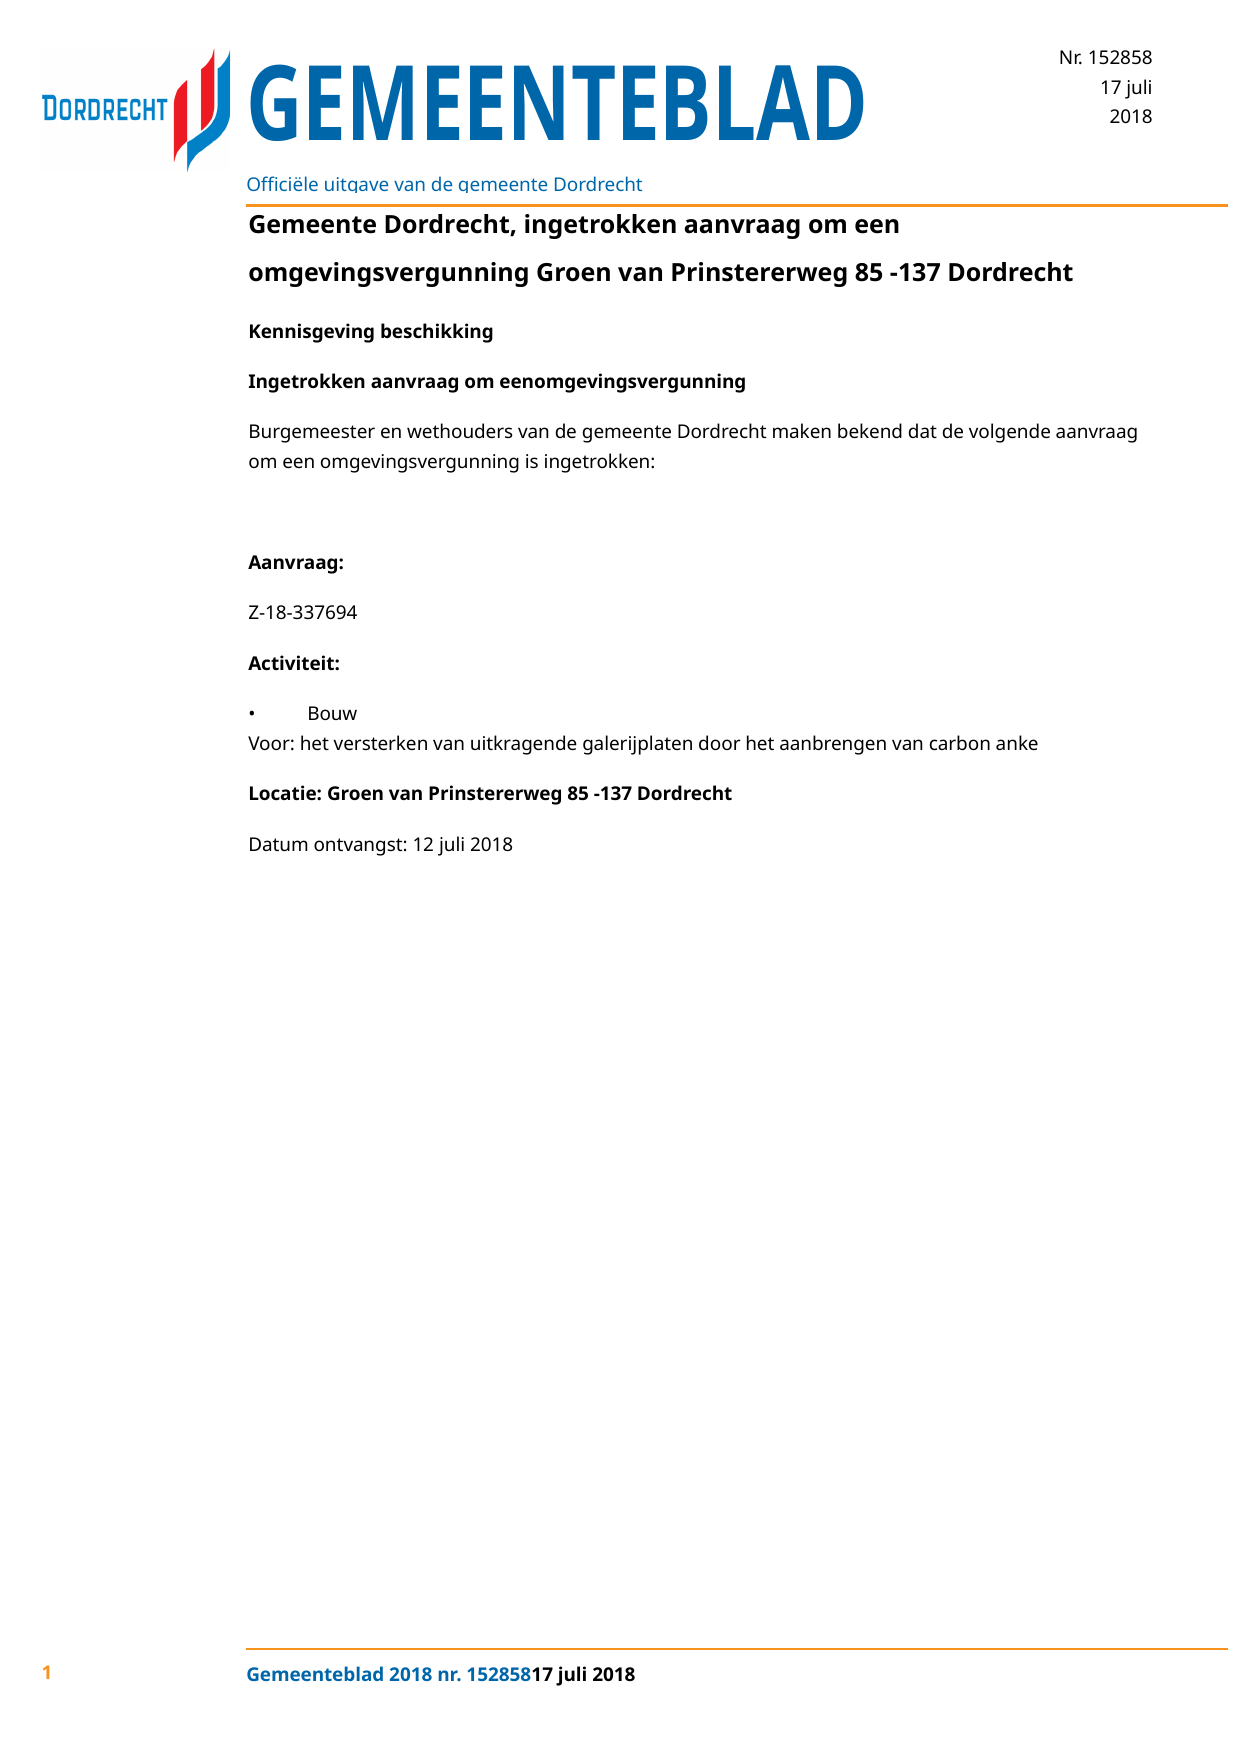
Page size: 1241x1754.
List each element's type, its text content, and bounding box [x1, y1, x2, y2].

text Datum ontvangst: 12 juli 2018 [248, 831, 1152, 857]
text Burgemeester en wethouders van de gemeente Dordrecht maken bekend dat de volgende aanvraag om een omgevingsvergunning is ingetrokken: [248, 419, 1152, 474]
picture [41, 47, 231, 172]
text Gemeente Dordrecht, ingetrokken aanvraag om een omgevingsvergunning Groen van Prinstererweg 85 -137 Dordrecht [248, 207, 1152, 288]
list Bouw [248, 700, 1152, 726]
text Locatie: Groen van Prinstererweg 85 -137 Dordrecht [248, 780, 1152, 806]
text Aanvraag: [248, 549, 1152, 575]
text Ingetrokken aanvraag om eenomgevingsvergunning [248, 368, 1152, 394]
text Activiteit: [248, 650, 1152, 676]
text Kennisgeving beschikking [248, 318, 1152, 344]
text Voor: het versterken van uitkragende galerijplaten door het aanbrengen van carbon anke [248, 730, 1152, 756]
text Z-18-337694 [248, 599, 1152, 625]
